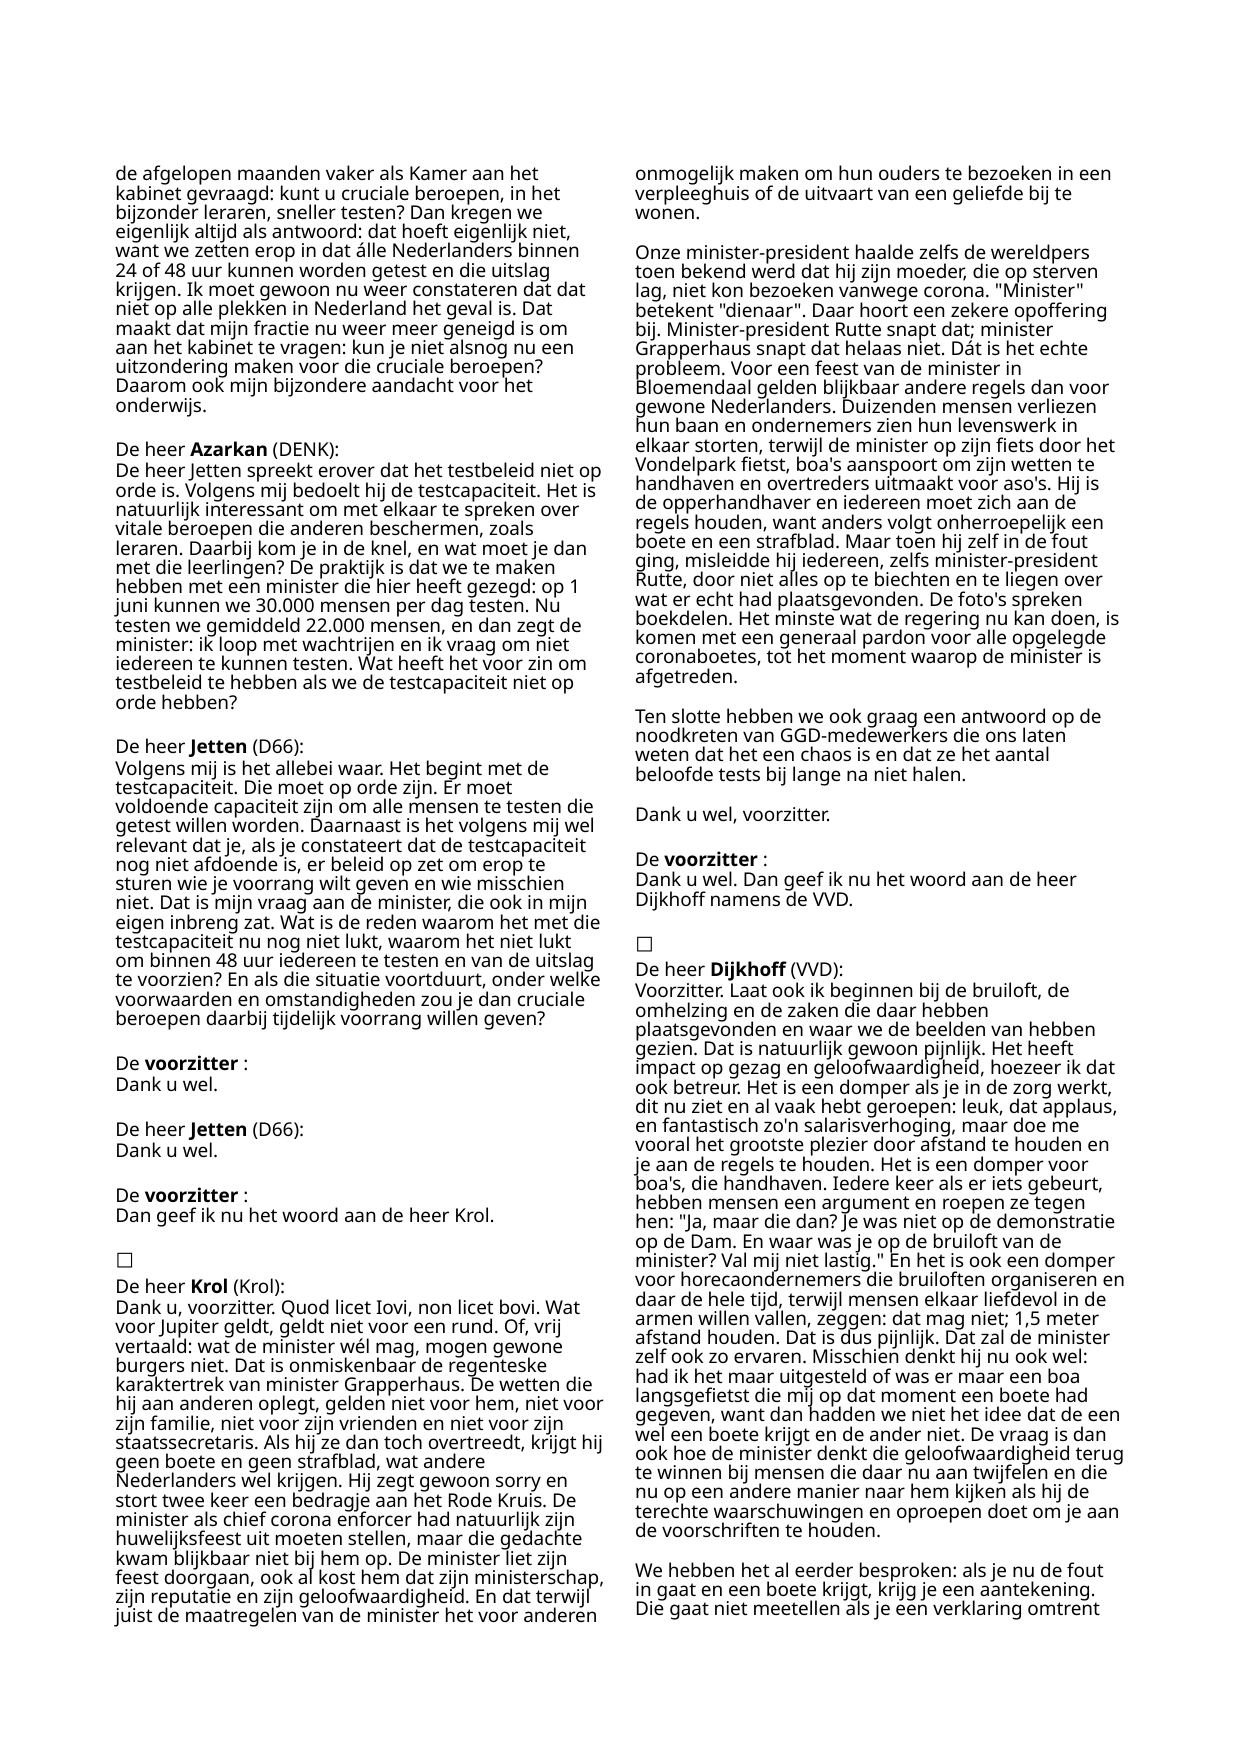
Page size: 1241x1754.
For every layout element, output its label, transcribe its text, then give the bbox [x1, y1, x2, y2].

text De heer Azarkan (DENK): [115, 437, 605, 462]
text De voorzitter : [115, 1182, 605, 1207]
text ⬜ [115, 1248, 605, 1273]
text Dank u wel, voorzitter. [635, 806, 1125, 825]
text Ten slotte hebben we ook graag een antwoord op de noodkreten van GGD-medewerkers die ons laten weten dat het een chaos is en dat ze het aantal beloofde tests bij lange na niet halen. [635, 708, 1125, 785]
text Voorzitter. Laat ook ik beginnen bij de bruiloft, de omhelzing en de zaken die daar hebben plaatsgevonden en waar we de beelden van hebben gezien. Dat is natuurlijk gewoon pijnlijk. Het heeft impact op gezag en geloofwaardigheid, hoezeer ik dat ook betreur. Het is een domper als je in de zorg werkt, dit nu ziet en al vaak hebt geroepen: leuk, dat applaus, en fantastisch zo'n salarisverhoging, maar doe me vooral het grootste plezier door afstand te houden en je aan de regels te houden. Het is een domper voor boa's, die handhaven. Iedere keer als er iets gebeurt, hebben mensen een argument en roepen ze tegen hen: "Ja, maar die dan? Je was niet op de demonstratie op de Dam. En waar was je op de bruiloft van de minister? Val mij niet lastig." En het is ook een domper voor horecaondernemers die bruiloften organiseren en daar de hele tijd, terwijl mensen elkaar liefdevol in de armen willen vallen, zeggen: dat mag niet; 1,5 meter afstand houden. Dat is dus pijnlijk. Dat zal de minister zelf ook zo ervaren. Misschien denkt hij nu ook wel: had ik het maar uitgesteld of was er maar een boa langsgefietst die mij op dat moment een boete had gegeven, want dan hadden we niet het idee dat de een wel een boete krijgt en de ander niet. De vraag is dan ook hoe de minister denkt die geloofwaardigheid terug te winnen bij mensen die daar nu aan twijfelen en die nu op een andere manier naar hem kijken als hij de terechte waarschuwingen en oproepen doet om je aan de voorschriften te houden. [635, 982, 1125, 1541]
text De heer Jetten (D66): [115, 734, 605, 759]
text De heer Dijkhoff (VVD): [635, 957, 1125, 982]
text De heer Jetten spreekt erover dat het testbeleid niet op orde is. Volgens mij bedoelt hij de testcapaciteit. Het is natuurlijk interessant om met elkaar te spreken over vitale beroepen die anderen beschermen, zoals leraren. Daarbij kom je in de knel, en wat moet je dan met die leerlingen? De praktijk is dat we te maken hebben met een minister die hier heeft gezegd: op 1 juni kunnen we 30.000 mensen per dag testen. Nu testen we gemiddeld 22.000 mensen, en dan zegt de minister: ik loop met wachtrijen en ik vraag om niet iedereen te kunnen testen. Wat heeft het voor zin om testbeleid te hebben als we de testcapaciteit niet op orde hebben? [115, 462, 605, 713]
text onmogelijk maken om hun ouders te bezoeken in een verpleeghuis of de uitvaart van een geliefde bij te wonen. [635, 165, 1125, 223]
text Onze minister-president haalde zelfs de wereldpers toen bekend werd dat hij zijn moeder, die op sterven lag, niet kon bezoeken vanwege corona. "Minister" betekent "dienaar". Daar hoort een zekere opoffering bij. Minister-president Rutte snapt dat; minister Grapperhaus snapt dat helaas niet. Dát is het echte probleem. Voor een feest van de minister in Bloemendaal gelden blijkbaar andere regels dan voor gewone Nederlanders. Duizenden mensen verliezen hun baan en ondernemers zien hun levenswerk in elkaar storten, terwijl de minister op zijn fiets door het Vondelpark fietst, boa's aanspoort om zijn wetten te handhaven en overtreders uitmaakt voor aso's. Hij is de opperhandhaver en iedereen moet zich aan de regels houden, want anders volgt onherroepelijk een boete en een strafblad. Maar toen hij zelf in de fout ging, misleidde hij iedereen, zelfs minister-president Rutte, door niet alles op te biechten en te liegen over wat er echt had plaatsgevonden. De foto's spreken boekdelen. Het minste wat de regering nu kan doen, is komen met een generaal pardon voor alle opgelegde coronaboetes, tot het moment waarop de minister is afgetreden. [635, 244, 1125, 687]
text De voorzitter : [115, 1050, 605, 1076]
text De heer Jetten (D66): [115, 1116, 605, 1142]
text Dank u wel. [115, 1076, 605, 1095]
text Dank u wel. [115, 1142, 605, 1161]
text Dank u wel. Dan geef ik nu het woord aan de heer Dijkhoff namens de VVD. [635, 871, 1125, 910]
text De voorzitter : [635, 846, 1125, 871]
text Dank u, voorzitter. Quod licet Iovi, non licet bovi. Wat voor Jupiter geldt, geldt niet voor een rund. Of, vrij vertaald: wat de minister wél mag, mogen gewone burgers niet. Dat is onmiskenbaar de regenteske karaktertrek van minister Grapperhaus. De wetten die hij aan anderen oplegt, gelden niet voor hem, niet voor zijn familie, niet voor zijn vrienden en niet voor zijn staatssecretaris. Als hij ze dan toch overtreedt, krijgt hij geen boete en geen strafblad, wat andere Nederlanders wel krijgen. Hij zegt gewoon sorry en stort twee keer een bedragje aan het Rode Kruis. De minister als chief corona enforcer had natuurlijk zijn huwelijksfeest uit moeten stellen, maar die gedachte kwam blijkbaar niet bij hem op. De minister liet zijn feest doorgaan, ook al kost hem dat zijn ministerschap, zijn reputatie en zijn geloofwaardigheid. En dat terwijl juist de maatregelen van de minister het voor anderen [115, 1299, 605, 1627]
text We hebben het al eerder besproken: als je nu de fout in gaat en een boete krijgt, krijg je een aantekening. Die gaat niet meetellen als je een verklaring omtrent [635, 1562, 1125, 1620]
text ⬜ [635, 931, 1125, 957]
text De heer Krol (Krol): [115, 1273, 605, 1299]
text Dan geef ik nu het woord aan de heer Krol. [115, 1207, 605, 1227]
text Volgens mij is het allebei waar. Het begint met de testcapaciteit. Die moet op orde zijn. Er moet voldoende capaciteit zijn om alle mensen te testen die getest willen worden. Daarnaast is het volgens mij wel relevant dat je, als je constateert dat de testcapaciteit nog niet afdoende is, er beleid op zet om erop te sturen wie je voorrang wilt geven en wie misschien niet. Dat is mijn vraag aan de minister, die ook in mijn eigen inbreng zat. Wat is de reden waarom het met die testcapaciteit nu nog niet lukt, waarom het niet lukt om binnen 48 uur iedereen te testen en van de uitslag te voorzien? En als die situatie voortduurt, onder welke voorwaarden en omstandigheden zou je dan cruciale beroepen daarbij tijdelijk voorrang willen geven? [115, 759, 605, 1029]
text de afgelopen maanden vaker als Kamer aan het kabinet gevraagd: kunt u cruciale beroepen, in het bijzonder leraren, sneller testen? Dan kregen we eigenlijk altijd als antwoord: dat hoeft eigenlijk niet, want we zetten erop in dat álle Nederlanders binnen 24 of 48 uur kunnen worden getest en die uitslag krijgen. Ik moet gewoon nu weer constateren dat dat niet op alle plekken in Nederland het geval is. Dat maakt dat mijn fractie nu weer meer geneigd is om aan het kabinet te vragen: kun je niet alsnog nu een uitzondering maken voor die cruciale beroepen? Daarom ook mijn bijzondere aandacht voor het onderwijs. [115, 165, 605, 416]
